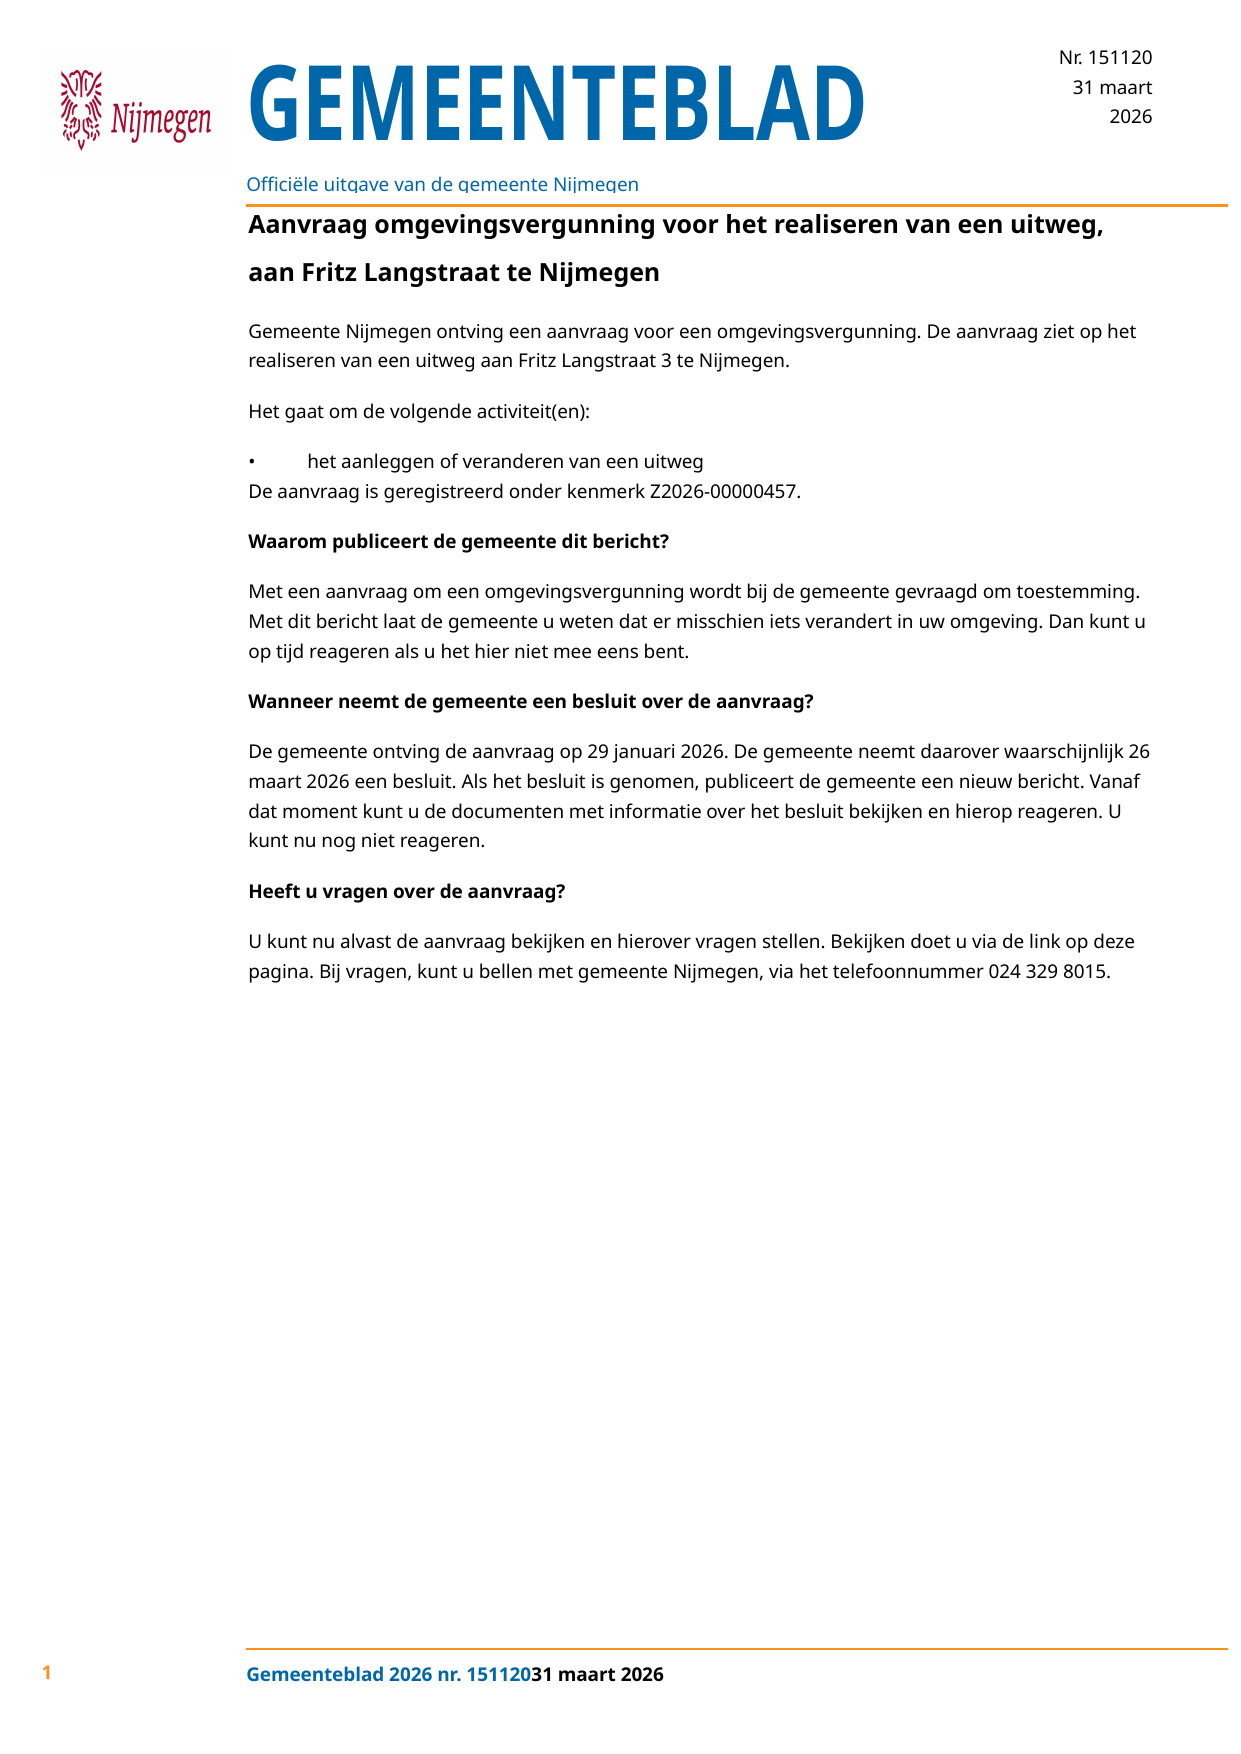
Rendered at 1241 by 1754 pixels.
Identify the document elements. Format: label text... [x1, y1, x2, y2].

text Het gaat om de volgende activiteit(en): [248, 398, 1152, 424]
text De aanvraag is geregistreerd onder kenmerk Z2026-00000457. [248, 478, 1152, 504]
text De gemeente ontving de aanvraag op 29 januari 2026. De gemeente neemt daarover waarschijnlijk 26 maart 2026 een besluit. Als het besluit is genomen, publiceert de gemeente een nieuw bericht. Vanaf dat moment kunt u de documenten met informatie over het besluit bekijken en hierop reageren. U kunt nu nog niet reageren. [248, 739, 1152, 853]
text Heeft u vragen over de aanvraag? [248, 878, 1152, 904]
text U kunt nu alvast de aanvraag bekijken en hierover vragen stellen. Bekijken doet u via de link op deze pagina. Bij vragen, kunt u bellen met gemeente Nijmegen, via het telefoonnummer 024 329 8015. [248, 928, 1152, 984]
text Waarom publiceert de gemeente dit bericht? [248, 528, 1152, 554]
picture [41, 47, 231, 172]
text Met een aanvraag om een omgevingsvergunning wordt bij de gemeente gevraagd om toestemming. Met dit bericht laat de gemeente u weten dat er misschien iets verandert in uw omgeving. Dan kunt u op tijd reageren als u het hier niet mee eens bent. [248, 579, 1152, 664]
list het aanleggen of veranderen van een uitweg [248, 448, 1152, 474]
text Aanvraag omgevingsvergunning voor het realiseren van een uitweg, aan Fritz Langstraat te Nijmegen [248, 207, 1152, 288]
text Wanneer neemt de gemeente een besluit over de aanvraag? [248, 688, 1152, 714]
text Gemeente Nijmegen ontving een aanvraag voor een omgevingsvergunning. De aanvraag ziet op het realiseren van een uitweg aan Fritz Langstraat 3 te Nijmegen. [248, 318, 1152, 373]
